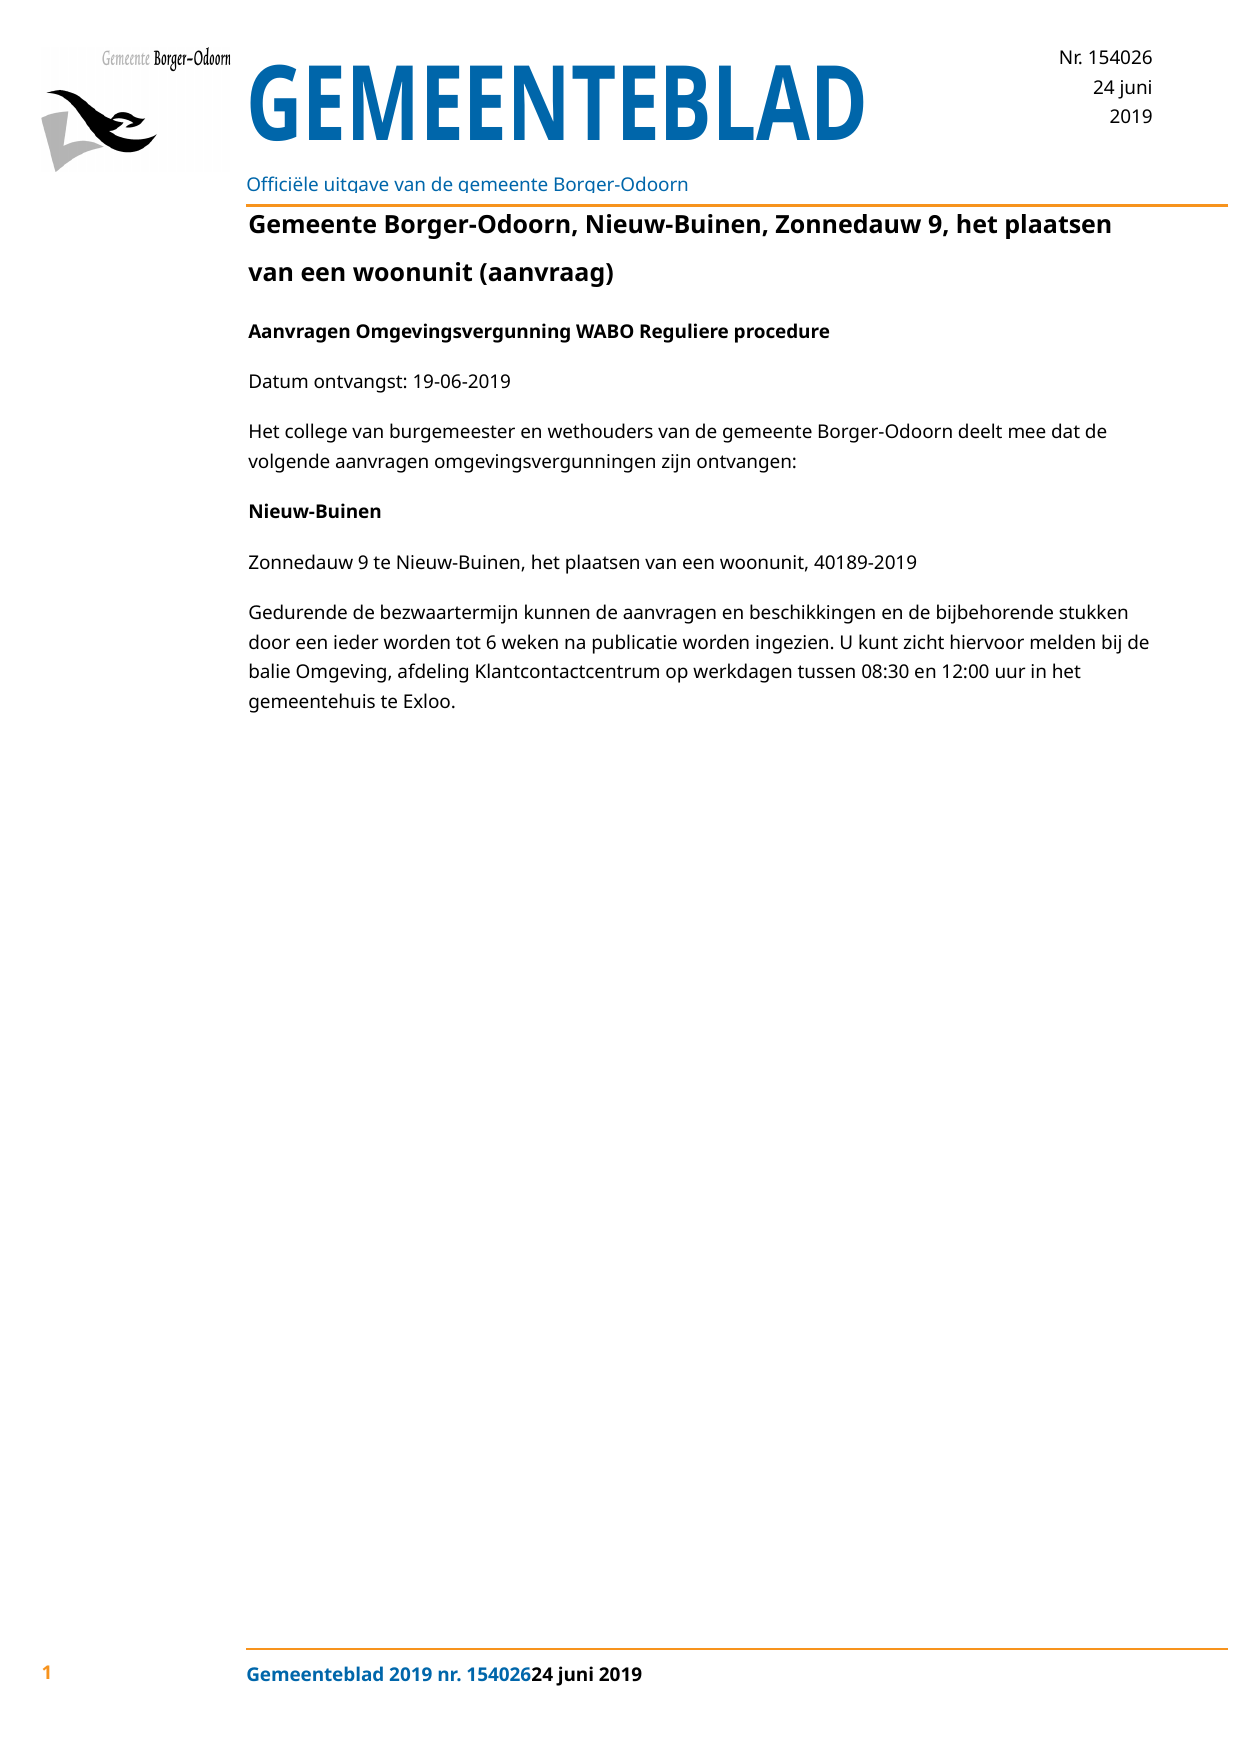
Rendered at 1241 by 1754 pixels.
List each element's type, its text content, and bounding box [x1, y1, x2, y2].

text Gedurende de bezwaartermijn kunnen de aanvragen en beschikkingen en de bijbehorende stukken door een ieder worden tot 6 weken na publicatie worden ingezien. U kunt zicht hiervoor melden bij de balie Omgeving, afdeling Klantcontactcentrum op werkdagen tussen 08:30 en 12:00 uur in het gemeentehuis te Exloo. [248, 599, 1152, 714]
text Zonnedauw 9 te Nieuw-Buinen, het plaatsen van een woonunit, 40189-2019 [248, 549, 1152, 575]
text Aanvragen Omgevingsvergunning WABO Reguliere procedure [248, 318, 1152, 344]
text Datum ontvangst: 19-06-2019 [248, 368, 1152, 394]
text Het college van burgemeester en wethouders van de gemeente Borger-Odoorn deelt mee dat de volgende aanvragen omgevingsvergunningen zijn ontvangen: [248, 419, 1152, 474]
picture [41, 47, 231, 172]
text Nieuw-Buinen [248, 499, 1152, 524]
text Gemeente Borger-Odoorn, Nieuw-Buinen, Zonnedauw 9, het plaatsen van een woonunit (aanvraag) [248, 207, 1152, 288]
